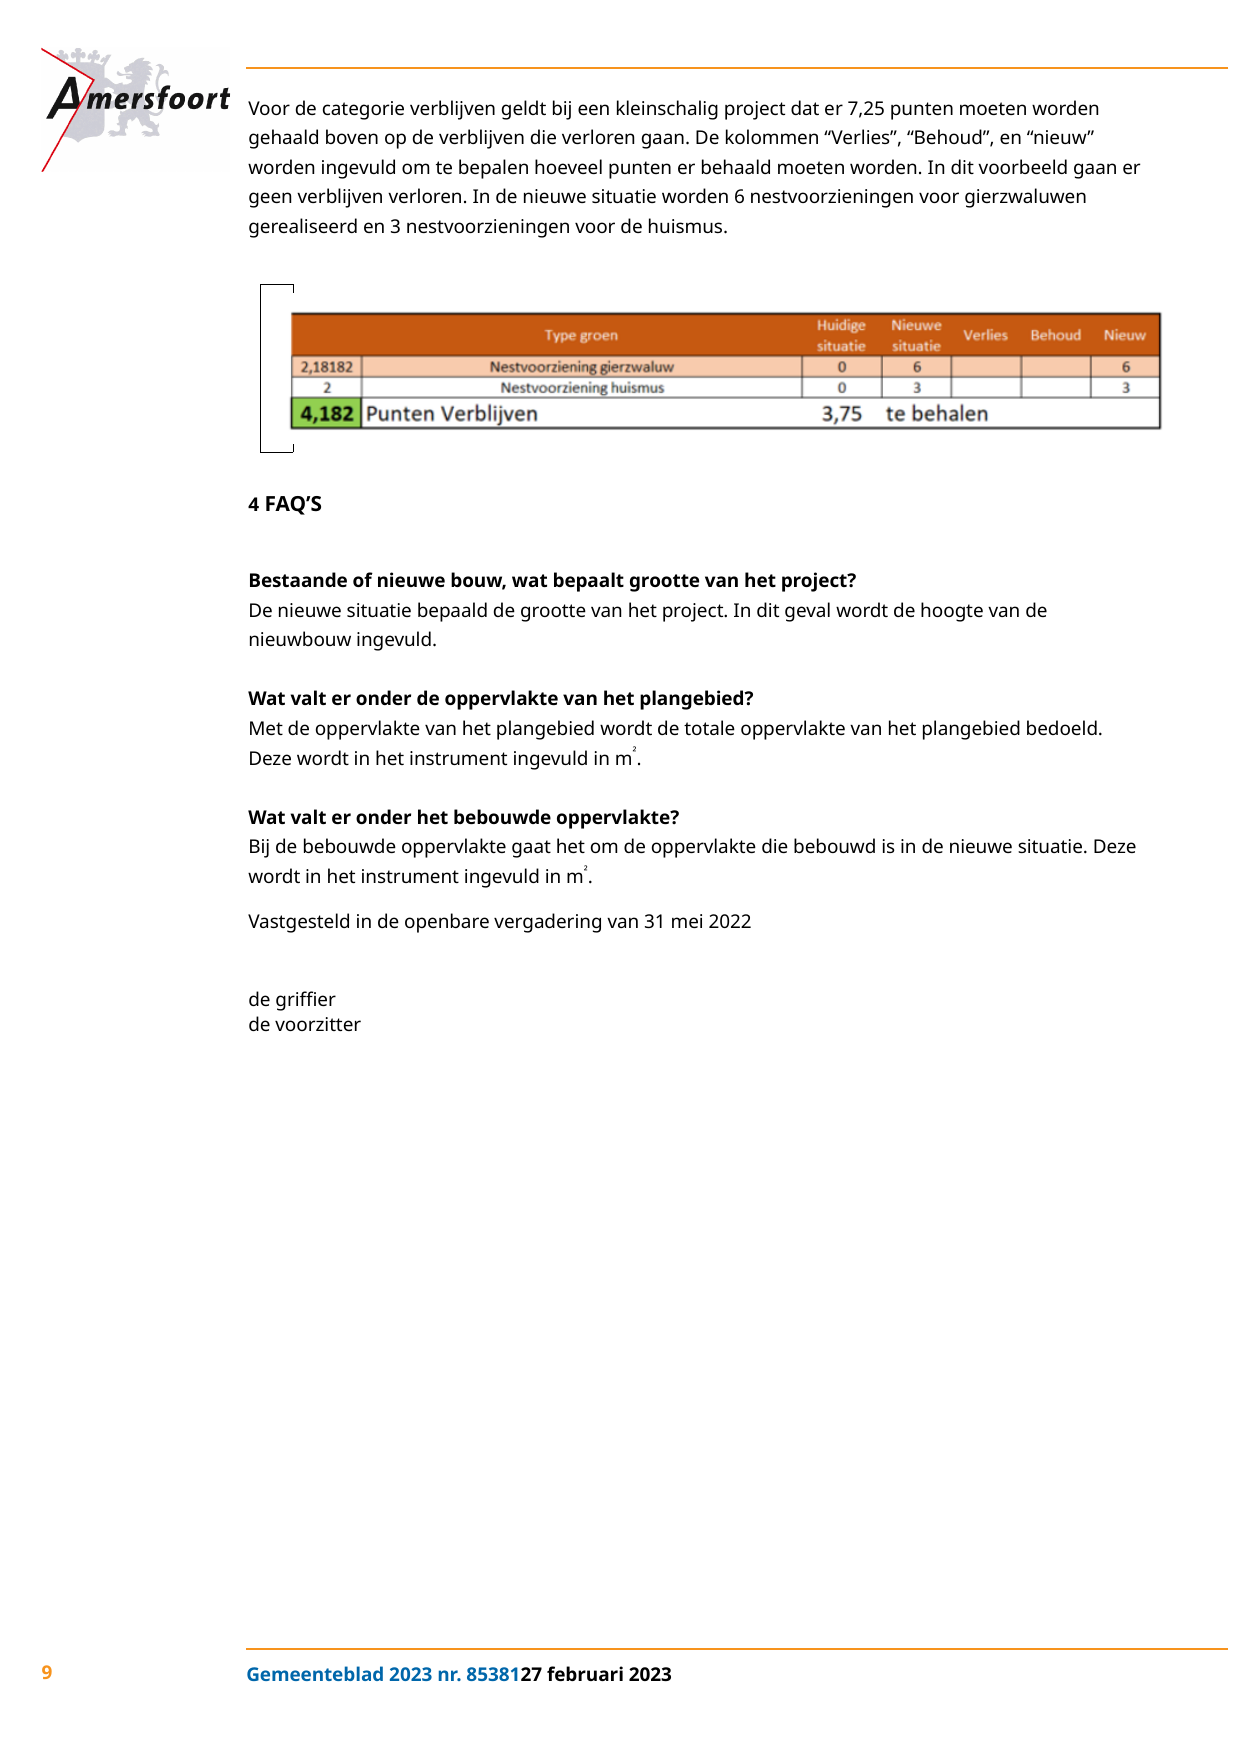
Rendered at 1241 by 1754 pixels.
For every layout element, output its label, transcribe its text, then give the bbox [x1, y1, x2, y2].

text Bestaande of nieuwe bouw, wat bepaalt grootte van het project? [248, 567, 1152, 593]
picture [41, 47, 231, 172]
text de voorzitter [248, 1012, 1152, 1037]
text Bij de bebouwde oppervlakte gaat het om de oppervlakte die bebouwd is in de nieuwe situatie. Deze wordt in het instrument ingevuld in m². [248, 833, 1152, 889]
picture [268, 293, 1173, 444]
text Wat valt er onder het bebouwde oppervlakte? [248, 804, 1152, 829]
text Met de oppervlakte van het plangebied wordt de totale oppervlakte van het plangebied bedoeld. Deze wordt in het instrument ingevuld in m². [248, 715, 1152, 770]
text Voor de categorie verblijven geldt bij een kleinschalig project dat er 7,25 punten moeten worden gehaald boven op de verblijven die verloren gaan. De kolommen “Verlies”, “Behoud”, en “nieuw” worden ingevuld om te bepalen hoeveel punten er behaald moeten worden. In dit voorbeeld gaan er geen verblijven verloren. In de nieuwe situatie worden 6 nestvoorzieningen voor gierzwaluwen gerealiseerd en 3 nestvoorzieningen voor de huismus. [248, 95, 1152, 239]
text 4 FAQ’S [248, 489, 1152, 518]
text de griffier [248, 986, 1152, 1012]
text De nieuwe situatie bepaald de grootte van het project. In dit geval wordt de hoogte van de nieuwbouw ingevuld. [248, 597, 1152, 652]
text Vastgesteld in de openbare vergadering van 31 mei 2022 [248, 909, 1152, 934]
text Wat valt er onder de oppervlakte van het plangebied? [248, 686, 1152, 711]
